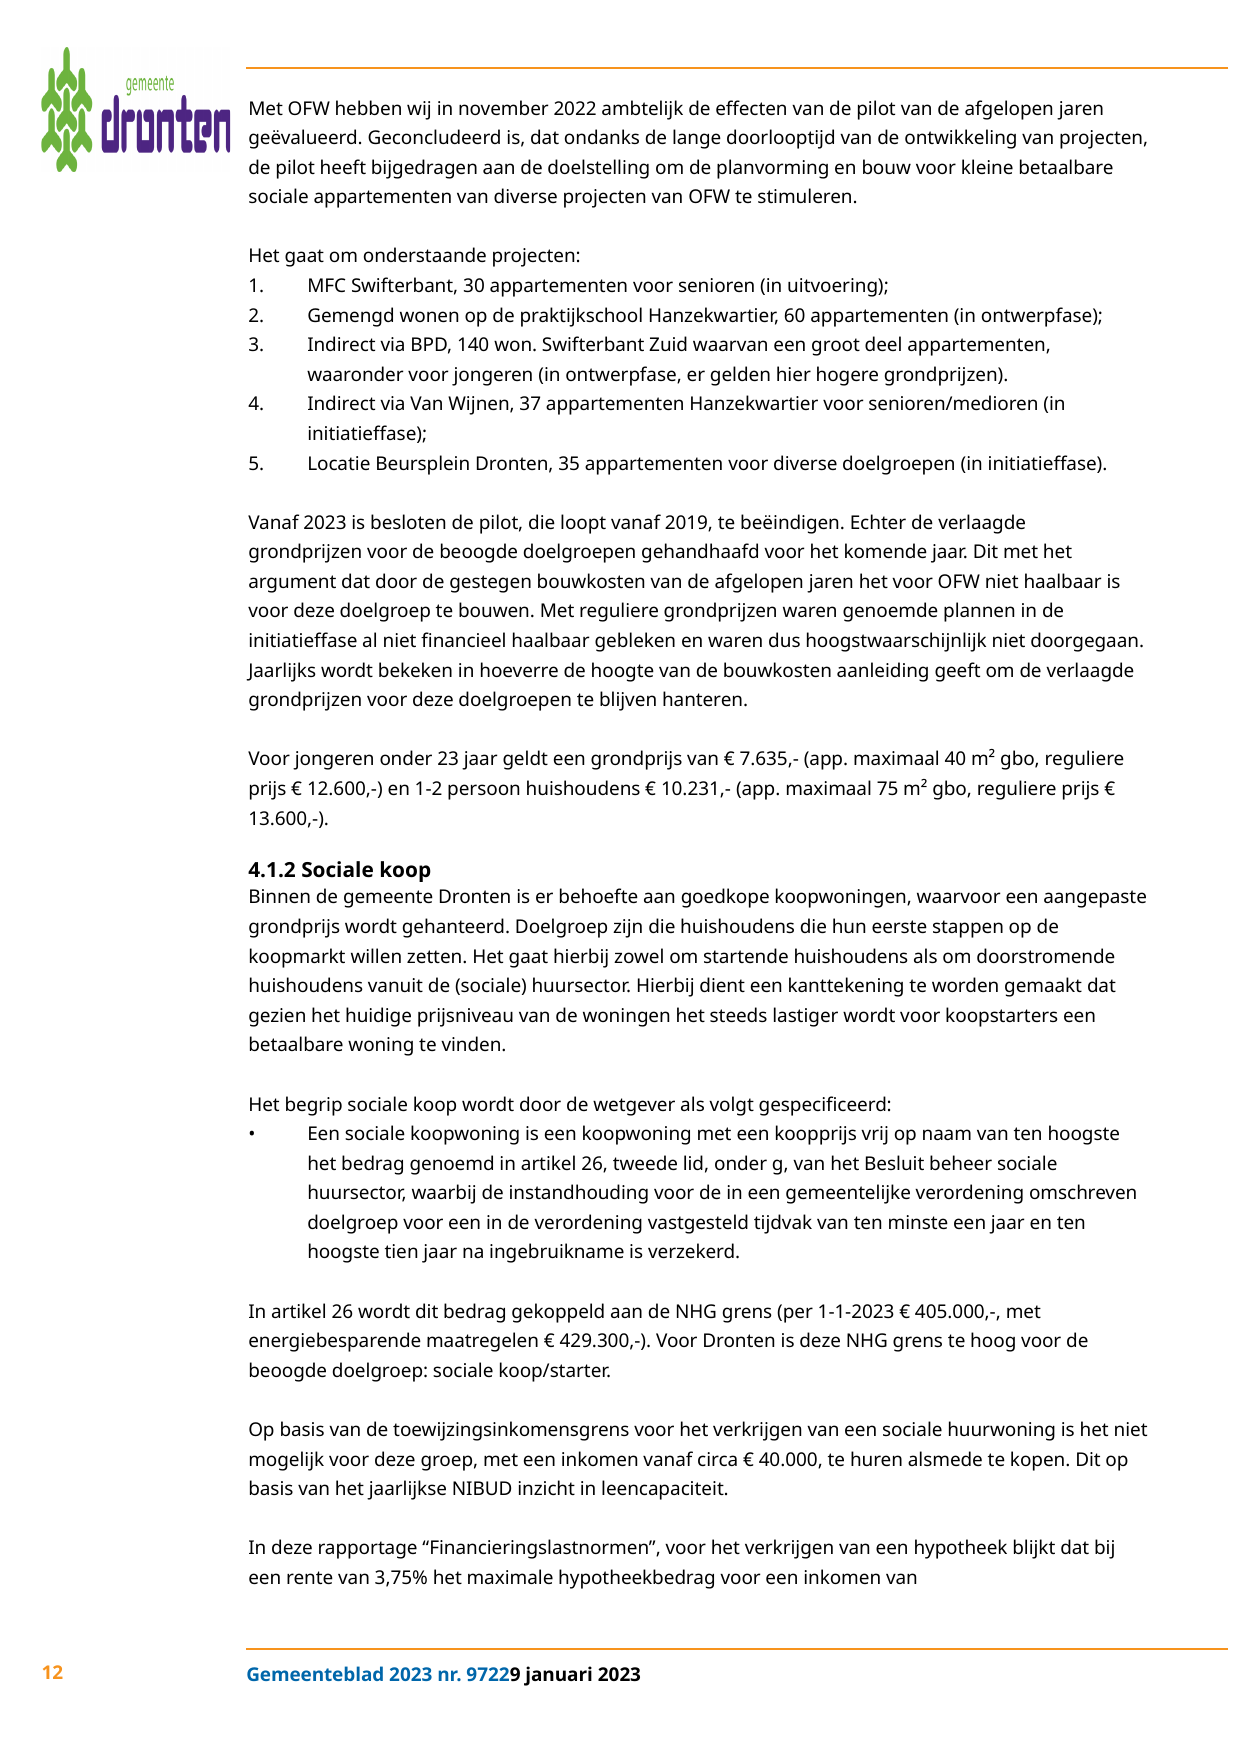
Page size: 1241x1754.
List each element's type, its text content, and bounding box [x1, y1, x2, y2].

list Een sociale koopwoning is een koopwoning met een koopprijs vrij op naam van ten hoogste het bedrag genoemd in artikel 26, tweede lid, onder g, van het Besluit beheer sociale huursector, waarbij de instandhouding voor de in een gemeentelijke verordening omschreven doelgroep voor een in de verordening vastgesteld tijdvak van ten minste een jaar en ten hoogste tien jaar na ingebruikname is verzekerd. [248, 1120, 1152, 1264]
text grondprijzen voor de beoogde doelgroepen gehandhaafd voor het komende jaar. Dit met het argument dat door de gestegen bouwkosten van de afgelopen jaren het voor OFW niet haalbaar is voor deze doelgroep te bouwen. Met reguliere grondprijzen waren genoemde plannen in de initiatieffase al niet financieel haalbaar gebleken en waren dus hoogstwaarschijnlijk niet doorgegaan. Jaarlijks wordt bekeken in hoeverre de hoogte van de bouwkosten aanleiding geeft om de verlaagde grondprijzen voor deze doelgroepen te blijven hanteren. [248, 538, 1152, 712]
list Locatie Beursplein Dronten, 35 appartementen voor diverse doelgroepen (in initiatieffase). [248, 450, 1152, 476]
list Indirect via Van Wijnen, 37 appartementen Hanzekwartier voor senioren/medioren (in initiatieffase); [248, 391, 1152, 446]
text In deze rapportage “Financieringslastnormen”, voor het verkrijgen van een hypotheek blijkt dat bij een rente van 3,75% het maximale hypotheekbedrag voor een inkomen van [248, 1534, 1152, 1590]
text 4.1.2 Sociale koop [248, 855, 1152, 884]
list Gemengd wonen op de praktijkschool Hanzekwartier, 60 appartementen (in ontwerpfase); [248, 302, 1152, 328]
text Op basis van de toewijzingsinkomensgrens voor het verkrijgen van een sociale huurwoning is het niet mogelijk voor deze groep, met een inkomen vanaf circa € 40.000, te huren alsmede te kopen. Dit op basis van het jaarlijkse NIBUD inzicht in leencapaciteit. [248, 1416, 1152, 1501]
list Indirect via BPD, 140 won. Swifterbant Zuid waarvan een groot deel appartementen, waaronder voor jongeren (in ontwerpfase, er gelden hier hogere grondprijzen). [248, 331, 1152, 387]
text In artikel 26 wordt dit bedrag gekoppeld aan de NHG grens (per 1-1-2023 € 405.000,-, met energiebesparende maatregelen € 429.300,-). Voor Dronten is deze NHG grens te hoog voor de beoogde doelgroep: sociale koop/starter. [248, 1298, 1152, 1383]
text Binnen de gemeente Dronten is er behoefte aan goedkope koopwoningen, waarvoor een aangepaste grondprijs wordt gehanteerd. Doelgroep zijn die huishoudens die hun eerste stappen op de koopmarkt willen zetten. Het gaat hierbij zowel om startende huishoudens als om doorstromende huishoudens vanuit de (sociale) huursector. Hierbij dient een kanttekening te worden gemaakt dat gezien het huidige prijsniveau van de woningen het steeds lastiger wordt voor koopstarters een betaalbare woning te vinden. [248, 884, 1152, 1057]
text Het gaat om onderstaande projecten: [248, 243, 1152, 268]
text Voor jongeren onder 23 jaar geldt een grondprijs van € 7.635,- (app. maximaal 40 m² gbo, reguliere prijs € 12.600,-) en 1-2 persoon huishoudens € 10.231,- (app. maximaal 75 m² gbo, reguliere prijs € 13.600,-). [248, 746, 1152, 831]
text Met OFW hebben wij in november 2022 ambtelijk de effecten van de pilot van de afgelopen jaren geëvalueerd. Geconcludeerd is, dat ondanks de lange doorlooptijd van de ontwikkeling van projecten, de pilot heeft bijgedragen aan de doelstelling om de planvorming en bouw voor kleine betaalbare sociale appartementen van diverse projecten van OFW te stimuleren. [248, 95, 1152, 209]
picture [41, 47, 231, 172]
text Vanaf 2023 is besloten de pilot, die loopt vanaf 2019, te beëindigen. Echter de verlaagde [248, 509, 1152, 535]
list MFC Swifterbant, 30 appartementen voor senioren (in uitvoering); [248, 272, 1152, 298]
text Het begrip sociale koop wordt door de wetgever als volgt gespecificeerd: [248, 1091, 1152, 1116]
